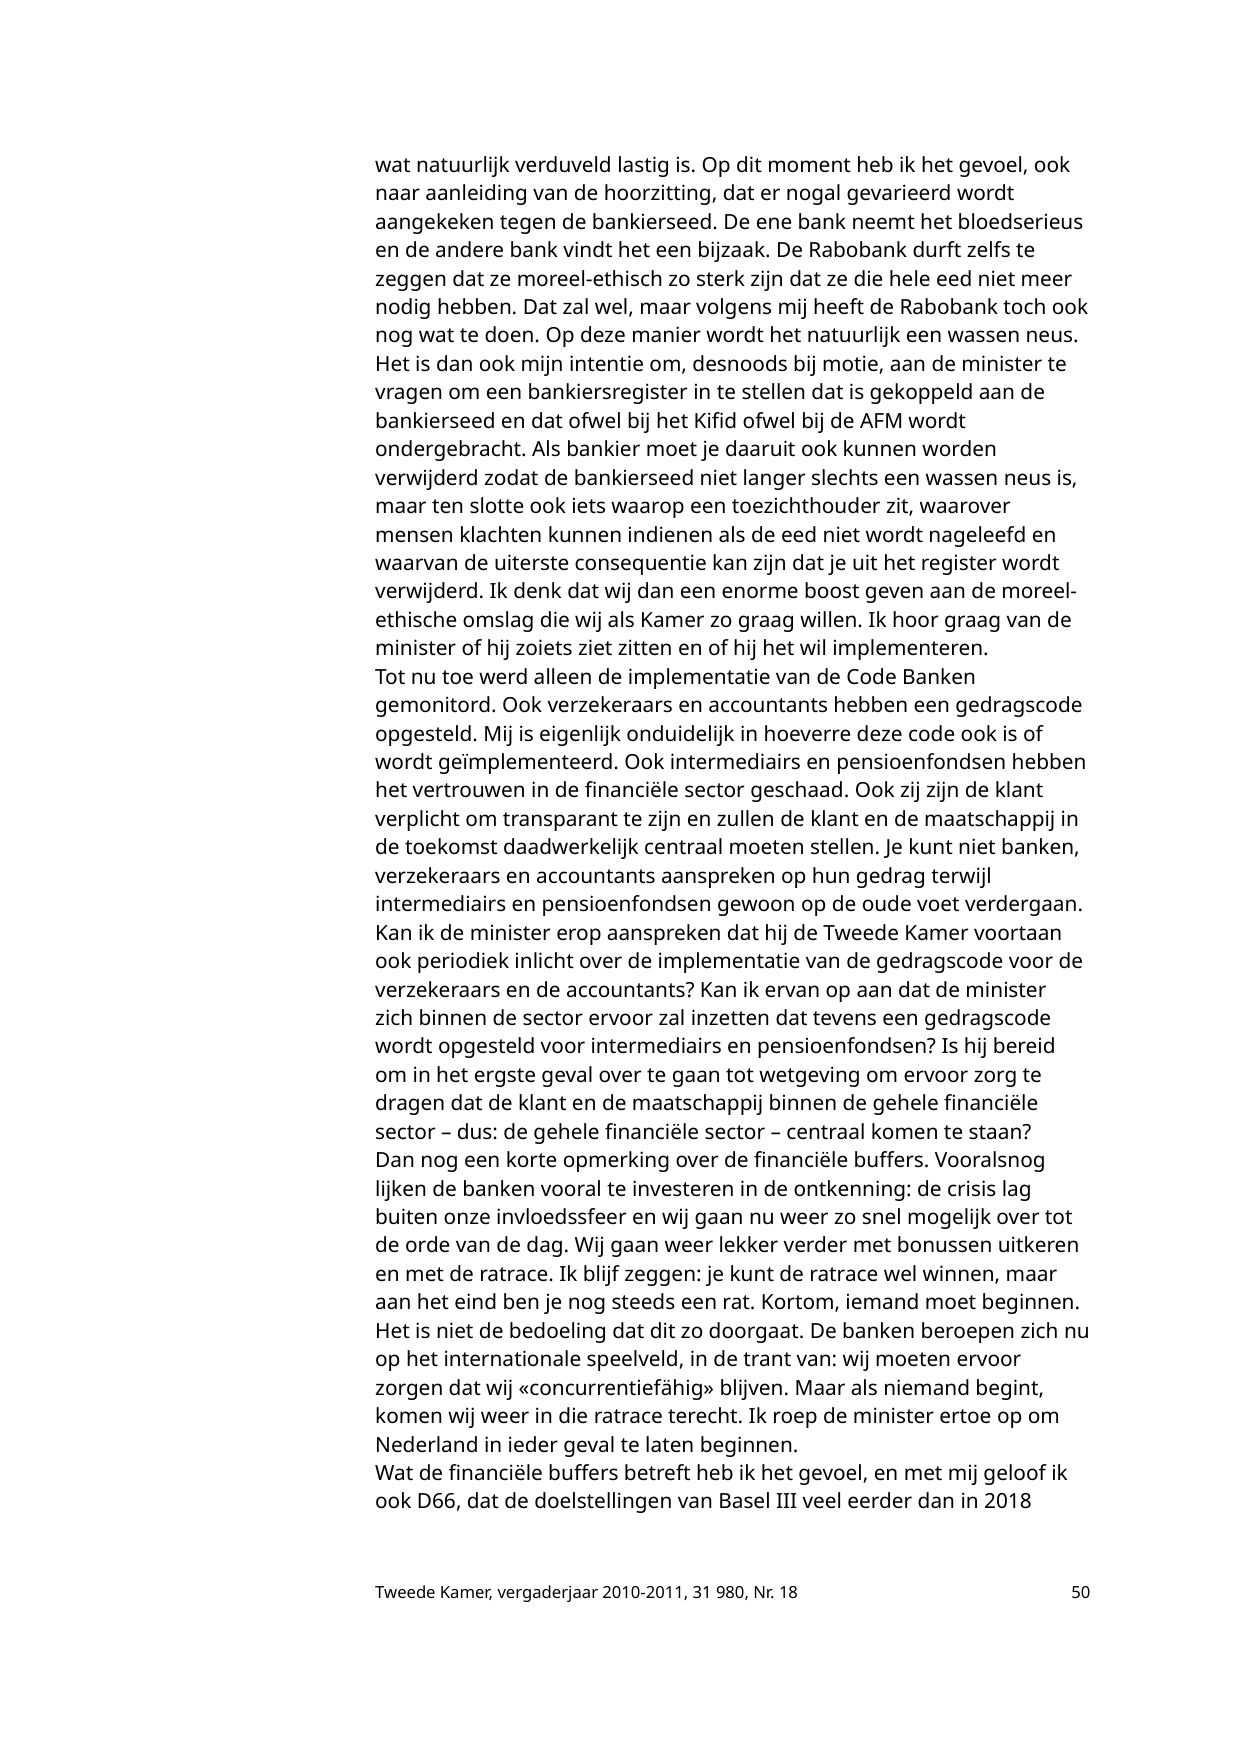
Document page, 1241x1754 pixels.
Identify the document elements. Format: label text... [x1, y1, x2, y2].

text Tot nu toe werd alleen de implementatie van de Code Banken gemonitord. Ook verzekeraars en accountants hebben een gedragscode opgesteld. Mij is eigenlijk onduidelijk in hoeverre deze code ook is of wordt geïmplementeerd. Ook intermediairs en pensioenfondsen hebben het vertrouwen in de financiële sector geschaad. Ook zij zijn de klant verplicht om transparant te zijn en zullen de klant en de maatschappij in de toekomst daadwerkelijk centraal moeten stellen. Je kunt niet banken, verzekeraars en accountants aanspreken op hun gedrag terwijl intermediairs en pensioenfondsen gewoon op de oude voet verdergaan. Kan ik de minister erop aanspreken dat hij de Tweede Kamer voortaan ook periodiek inlicht over de implementatie van de gedragscode voor de verzekeraars en de accountants? Kan ik ervan op aan dat de minister zich binnen de sector ervoor zal inzetten dat tevens een gedragscode wordt opgesteld voor intermediairs en pensioenfondsen? Is hij bereid om in het ergste geval over te gaan tot wetgeving om ervoor zorg te dragen dat de klant en de maatschappij binnen de gehele financiële sector – dus: de gehele financiële sector – centraal komen te staan? [375, 662, 1090, 1145]
text Wat de financiële buffers betreft heb ik het gevoel, en met mij geloof ik ook D66, dat de doelstellingen van Basel III veel eerder dan in 2018 [375, 1458, 1090, 1515]
text wat natuurlijk verduveld lastig is. Op dit moment heb ik het gevoel, ook naar aanleiding van de hoorzitting, dat er nogal gevarieerd wordt aangekeken tegen de bankierseed. De ene bank neemt het bloedserieus en de andere bank vindt het een bijzaak. De Rabobank durft zelfs te zeggen dat ze moreel-ethisch zo sterk zijn dat ze die hele eed niet meer nodig hebben. Dat zal wel, maar volgens mij heeft de Rabobank toch ook nog wat te doen. Op deze manier wordt het natuurlijk een wassen neus. Het is dan ook mijn intentie om, desnoods bij motie, aan de minister te vragen om een bankiersregister in te stellen dat is gekoppeld aan de bankierseed en dat ofwel bij het Kifid ofwel bij de AFM wordt ondergebracht. Als bankier moet je daaruit ook kunnen worden verwijderd zodat de bankierseed niet langer slechts een wassen neus is, maar ten slotte ook iets waarop een toezichthouder zit, waarover mensen klachten kunnen indienen als de eed niet wordt nageleefd en waarvan de uiterste consequentie kan zijn dat je uit het register wordt verwijderd. Ik denk dat wij dan een enorme boost geven aan de moreel-ethische omslag die wij als Kamer zo graag willen. Ik hoor graag van de minister of hij zoiets ziet zitten en of hij het wil implementeren. [375, 150, 1090, 662]
text Dan nog een korte opmerking over de financiële buffers. Vooralsnog lijken de banken vooral te investeren in de ontkenning: de crisis lag buiten onze invloedssfeer en wij gaan nu weer zo snel mogelijk over tot de orde van de dag. Wij gaan weer lekker verder met bonussen uitkeren en met de ratrace. Ik blijf zeggen: je kunt de ratrace wel winnen, maar aan het eind ben je nog steeds een rat. Kortom, iemand moet beginnen. Het is niet de bedoeling dat dit zo doorgaat. De banken beroepen zich nu op het internationale speelveld, in de trant van: wij moeten ervoor zorgen dat wij «concurrentiefähig» blijven. Maar als niemand begint, komen wij weer in die ratrace terecht. Ik roep de minister ertoe op om Nederland in ieder geval te laten beginnen. [375, 1145, 1090, 1458]
